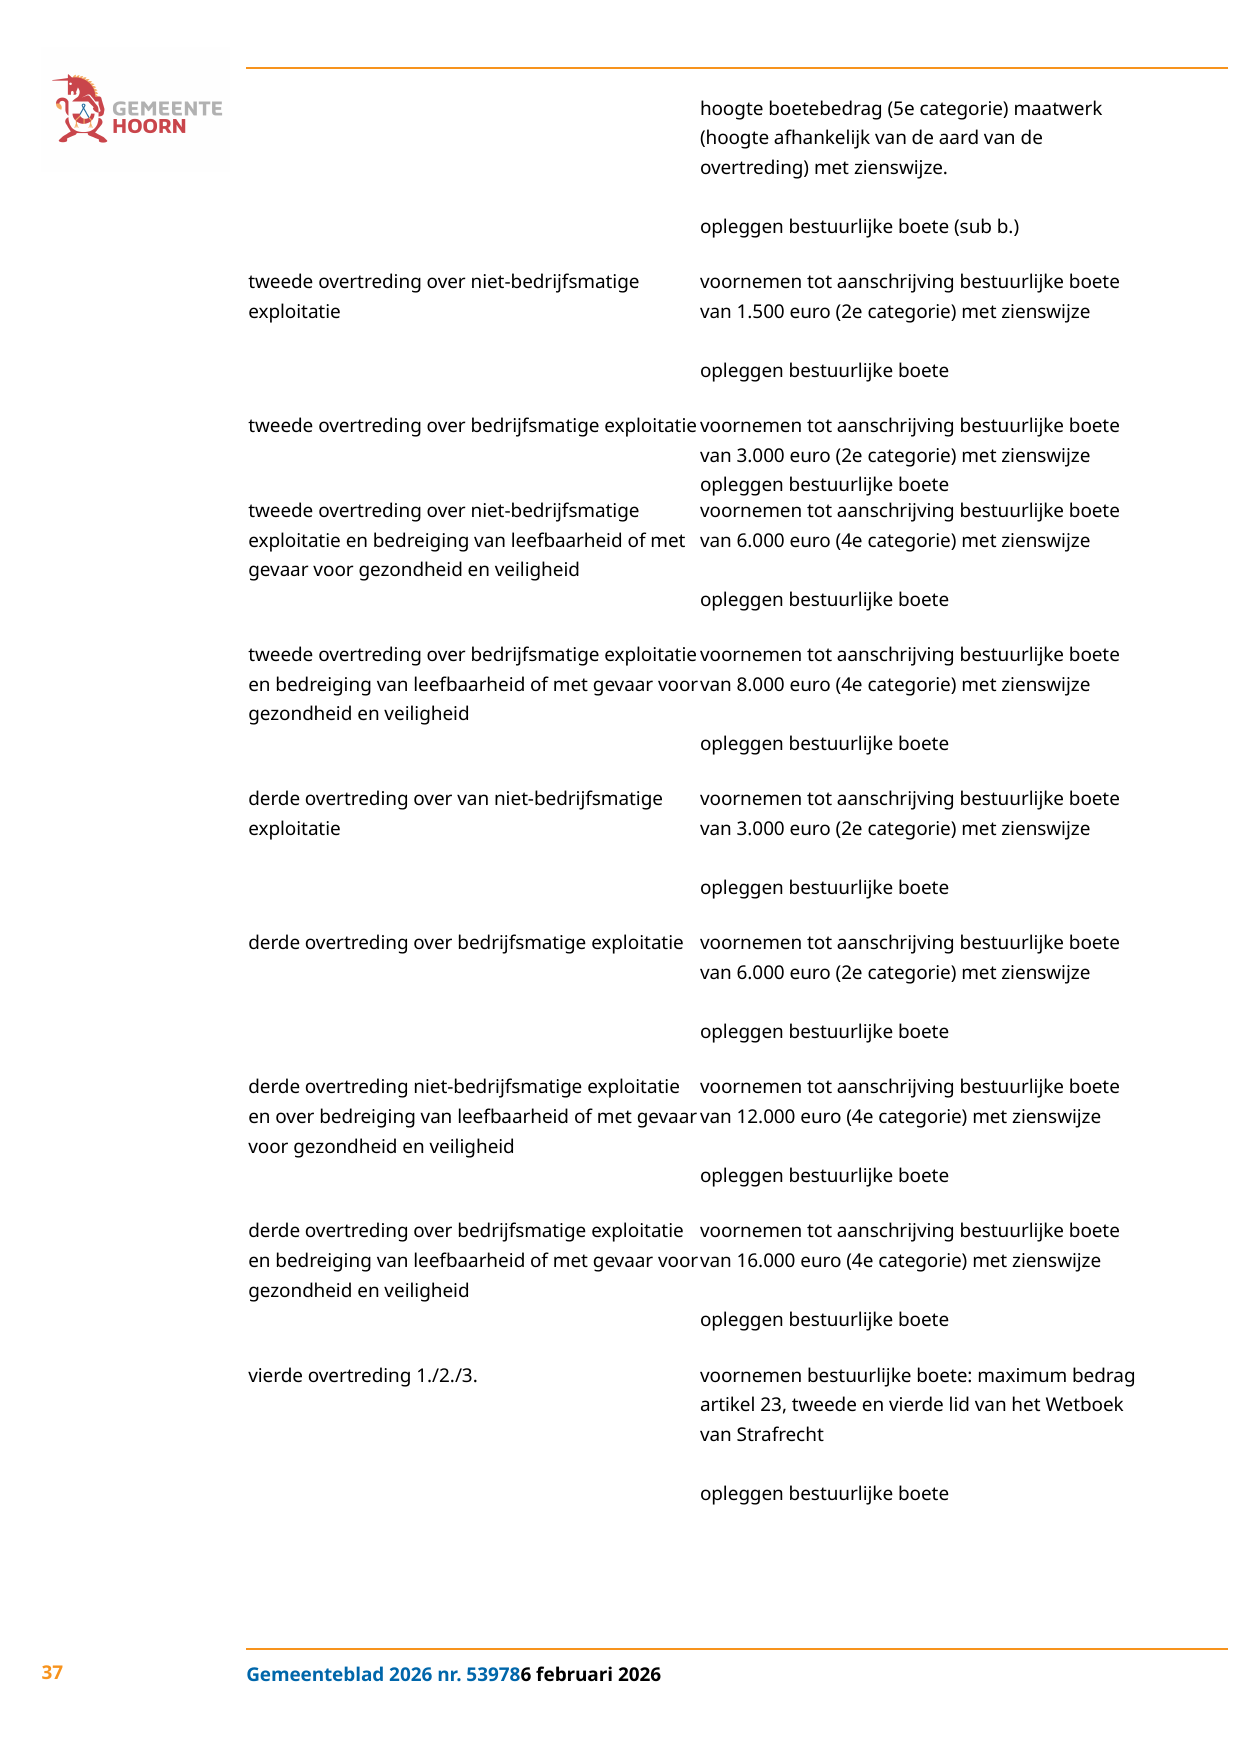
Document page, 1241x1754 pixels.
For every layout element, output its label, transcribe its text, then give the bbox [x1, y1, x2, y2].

table_cell voornemen tot aanschrijving bestuurlijke boete van 3.000 euro (2e categorie) met zienswijze opleggen bestuurlijke boete [700, 786, 1152, 929]
table_cell hoogte boetebedrag (5e categorie) maatwerk (hoogte afhankelijk van de aard van de overtreding) met zienswijze. opleggen bestuurlijke boete (sub b.) [700, 95, 1152, 268]
table_cell tweede overtreding over bedrijfsmatige exploitatie [248, 413, 700, 497]
table_cell voornemen tot aanschrijving bestuurlijke boete van 16.000 euro (4e categorie) met zienswijze opleggen bestuurlijke boete [700, 1218, 1152, 1362]
picture [41, 47, 231, 172]
table_cell voornemen tot aanschrijving bestuurlijke boete van 8.000 euro (4e categorie) met zienswijze opleggen bestuurlijke boete [700, 641, 1152, 786]
table_cell voornemen tot aanschrijving bestuurlijke boete van 1.500 euro (2e categorie) met zienswijze opleggen bestuurlijke boete [700, 269, 1152, 412]
table_cell derde overtreding over van niet-bedrijfsmatige exploitatie [248, 786, 700, 929]
table_cell derde overtreding over bedrijfsmatige exploitatie [248, 930, 700, 1074]
table_cell derde overtreding niet-bedrijfsmatige exploitatie en over bedreiging van leefbaarheid of met gevaar voor gezondheid en veiligheid [248, 1074, 700, 1218]
table_cell [248, 95, 700, 268]
table_cell voornemen tot aanschrijving bestuurlijke boete van 12.000 euro (4e categorie) met zienswijze opleggen bestuurlijke boete [700, 1074, 1152, 1218]
table_cell voornemen tot aanschrijving bestuurlijke boete van 6.000 euro (4e categorie) met zienswijze opleggen bestuurlijke boete [700, 498, 1152, 641]
table_cell tweede overtreding over niet-bedrijfsmatige exploitatie [248, 269, 700, 412]
table_cell tweede overtreding over bedrijfsmatige exploitatie en bedreiging van leefbaarheid of met gevaar voor gezondheid en veiligheid [248, 641, 700, 786]
table_cell vierde overtreding 1./2./3. [248, 1362, 700, 1535]
table_cell voornemen bestuurlijke boete: maximum bedrag artikel 23, tweede en vierde lid van het Wetboek van Strafrecht opleggen bestuurlijke boete [700, 1362, 1152, 1535]
table_cell voornemen tot aanschrijving bestuurlijke boete van 3.000 euro (2e categorie) met zienswijze opleggen bestuurlijke boete [700, 413, 1152, 497]
table_cell voornemen tot aanschrijving bestuurlijke boete van 6.000 euro (2e categorie) met zienswijze opleggen bestuurlijke boete [700, 930, 1152, 1074]
table_cell tweede overtreding over niet-bedrijfsmatige exploitatie en bedreiging van leefbaarheid of met gevaar voor gezondheid en veiligheid [248, 498, 700, 641]
table_cell derde overtreding over bedrijfsmatige exploitatie en bedreiging van leefbaarheid of met gevaar voor gezondheid en veiligheid [248, 1218, 700, 1362]
